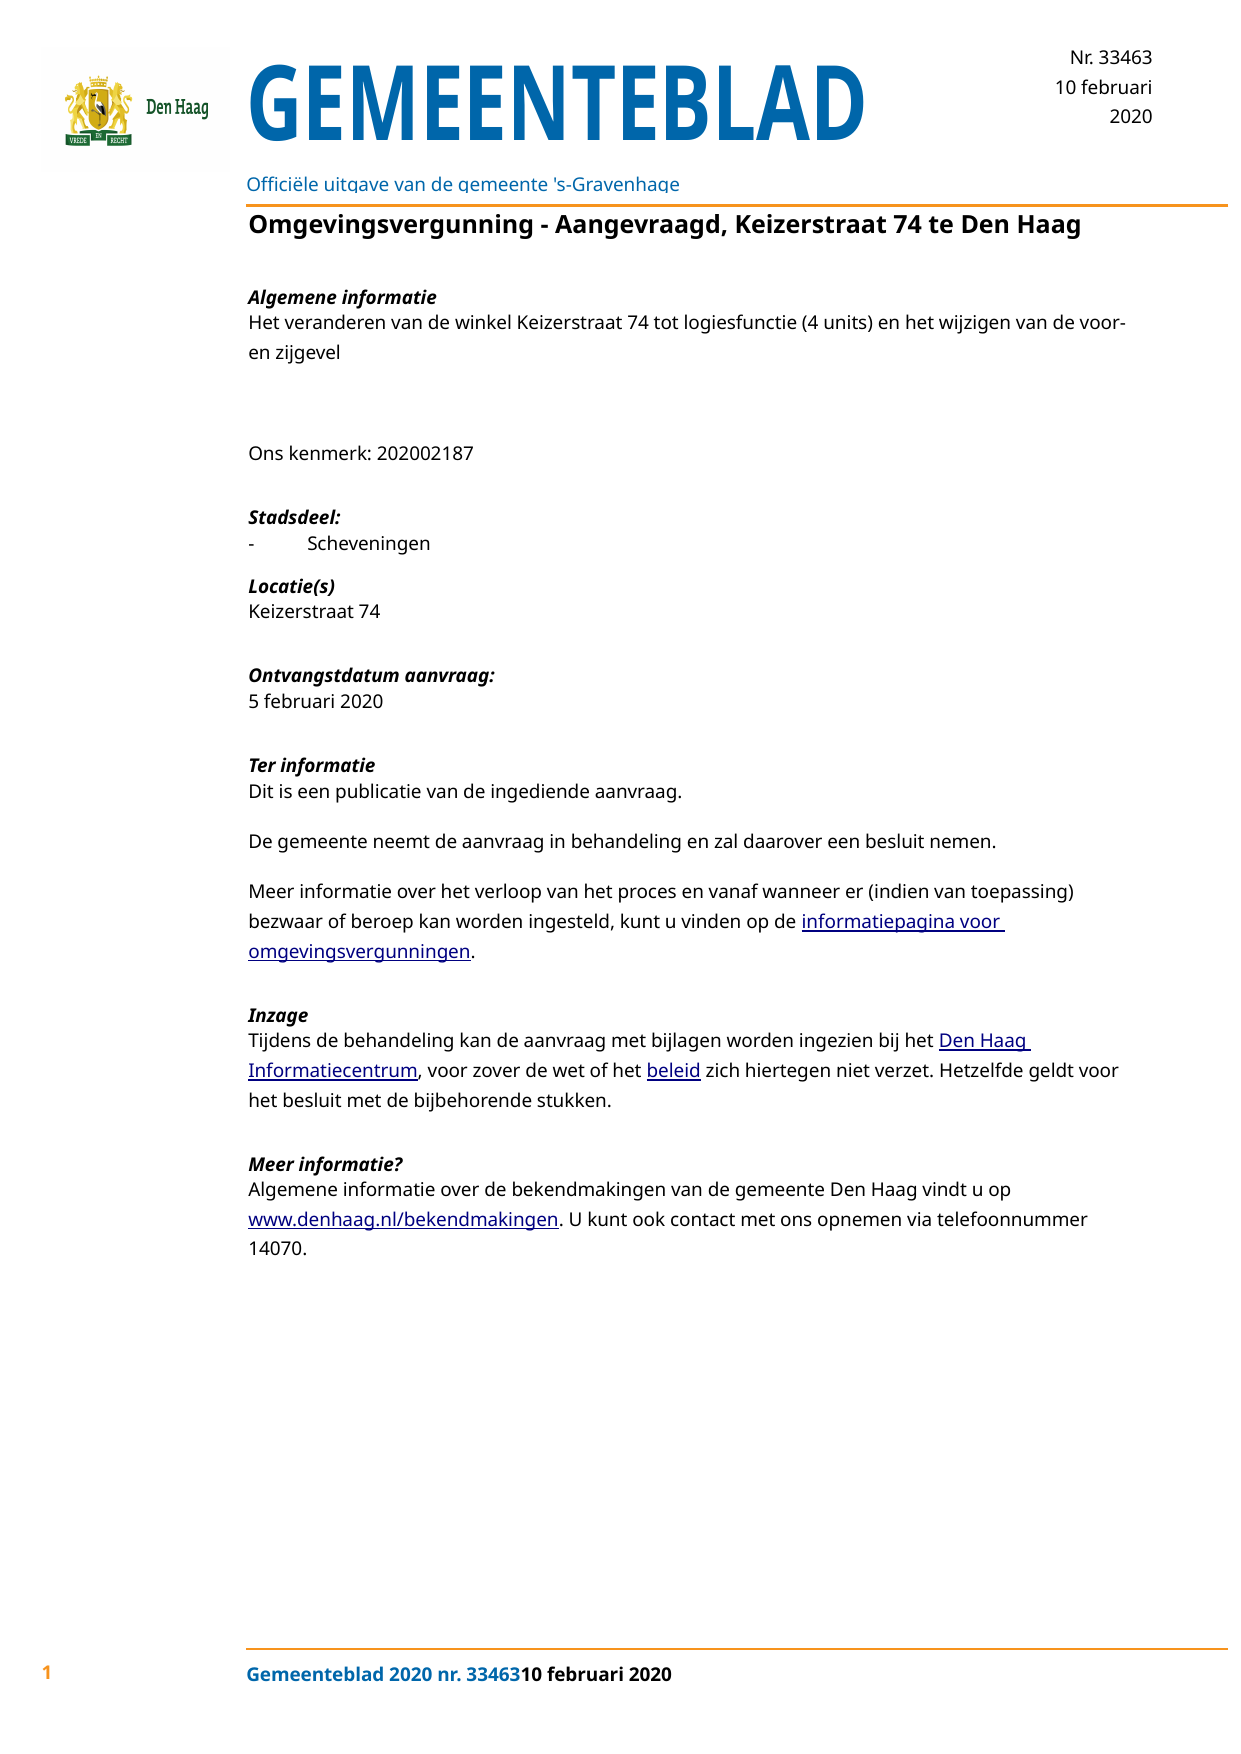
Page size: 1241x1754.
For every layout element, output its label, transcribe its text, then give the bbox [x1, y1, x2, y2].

text Ons kenmerk: 202002187 [248, 440, 1152, 466]
list Scheveningen [248, 530, 1152, 555]
text Keizerstraat 74 [248, 598, 1152, 624]
text De gemeente neemt de aanvraag in behandeling en zal daarover een besluit nemen. [248, 828, 1152, 854]
text Locatie(s) [248, 573, 1152, 598]
text Dit is een publicatie van de ingediende aanvraag. [248, 778, 1152, 804]
text Algemene informatie [248, 284, 1152, 309]
text Inzage [248, 1002, 1152, 1028]
text Ter informatie [248, 752, 1152, 778]
text 5 februari 2020 [248, 688, 1152, 714]
text Tijdens de behandeling kan de aanvraag met bijlagen worden ingezien bij het Den Haag Informatiecentrum, voor zover de wet of het beleid zich hiertegen niet verzet. Hetzelfde geldt voor het besluit met de bijbehorende stukken. [248, 1028, 1152, 1112]
picture [41, 47, 231, 172]
text Meer informatie over het verloop van het proces en vanaf wanneer er (indien van toepassing) bezwaar of beroep kan worden ingesteld, kunt u vinden op de informatiepagina voor omgevingsvergunningen. [248, 879, 1152, 964]
text Meer informatie? [248, 1151, 1152, 1176]
text Algemene informatie over de bekendmakingen van de gemeente Den Haag vindt u op www.denhaag.nl/bekendmakingen. U kunt ook contact met ons opnemen via telefoonnummer 14070. [248, 1176, 1152, 1261]
text Stadsdeel: [248, 504, 1152, 530]
text Ontvangstdatum aanvraag: [248, 662, 1152, 688]
text Het veranderen van de winkel Keizerstraat 74 tot logiesfunctie (4 units) en het wijzigen van de voor- en zijgevel [248, 309, 1152, 365]
text Omgevingsvergunning - Aangevraagd, Keizerstraat 74 te Den Haag [248, 207, 1152, 241]
